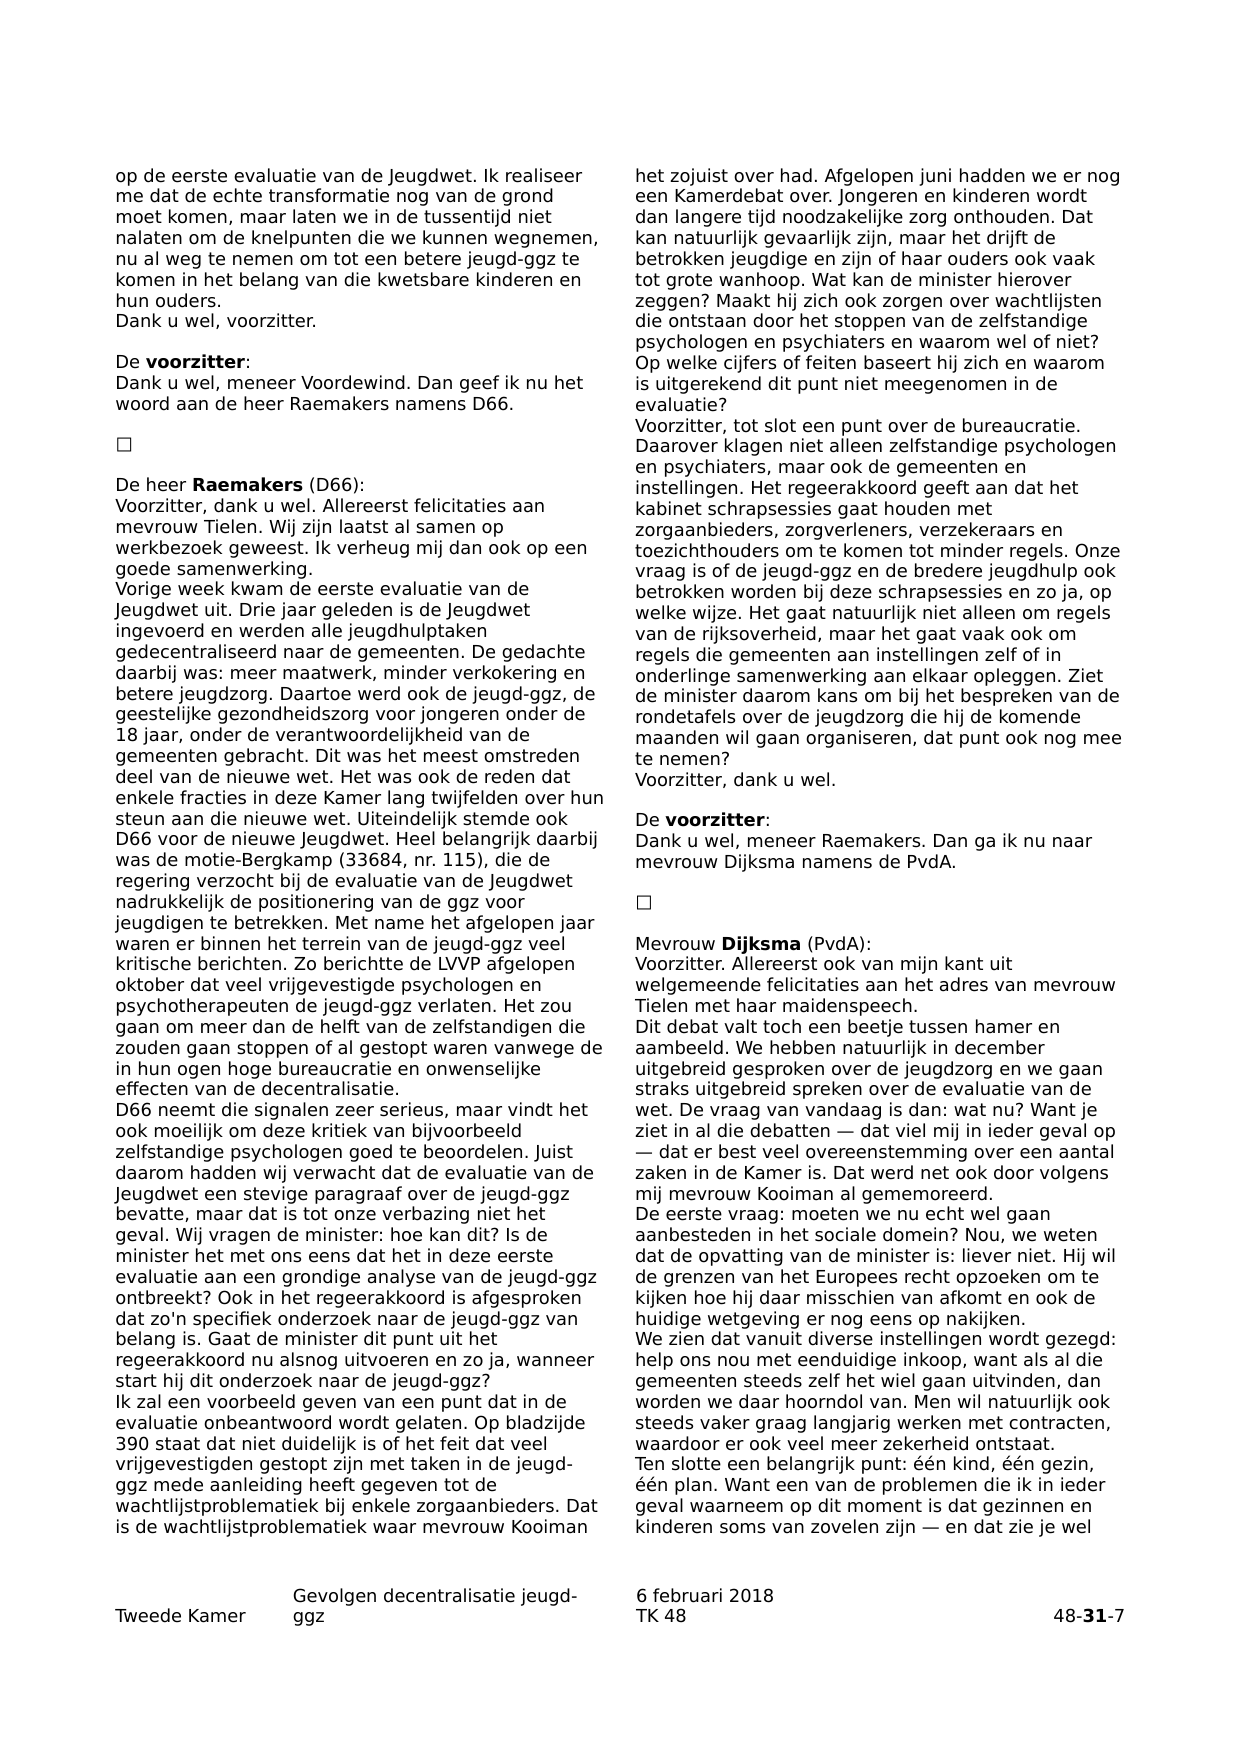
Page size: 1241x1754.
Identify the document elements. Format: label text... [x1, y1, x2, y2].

text Voorzitter, tot slot een punt over de bureaucratie. Daarover klagen niet alleen zelfstandige psychologen en psychiaters, maar ook de gemeenten en instellingen. Het regeerakkoord geeft aan dat het kabinet schrapsessies gaat houden met zorgaanbieders, zorgverleners, verzekeraars en toezichthouders om te komen tot minder regels. Onze vraag is of de jeugd-ggz en de bredere jeugdhulp ook betrokken worden bij deze schrapsessies en zo ja, op welke wijze. Het gaat natuurlijk niet alleen om regels van de rijksoverheid, maar het gaat vaak ook om regels die gemeenten aan instellingen zelf of in onderlinge samenwerking aan elkaar opleggen. Ziet de minister daarom kans om bij het bespreken van de rondetafels over de jeugdzorg die hij de komende maanden wil gaan organiseren, dat punt ook nog mee te nemen? [635, 415, 1125, 769]
text Mevrouw Dijksma (PvdA): [635, 933, 1125, 954]
text Dank u wel, meneer Raemakers. Dan ga ik nu naar mevrouw Dijksma namens de PvdA. [635, 831, 1125, 873]
text De voorzitter: [635, 810, 1125, 831]
text Voorzitter, dank u wel. Allereerst felicitaties aan mevrouw Tielen. Wij zijn laatst al samen op werkbezoek geweest. Ik verheug mij dan ook op een goede samenwerking. [115, 496, 605, 579]
text De heer Raemakers (D66): [115, 475, 605, 496]
text De voorzitter: [115, 352, 605, 373]
text Dit debat valt toch een beetje tussen hamer en aambeeld. We hebben natuurlijk in december uitgebreid gesproken over de jeugdzorg en we gaan straks uitgebreid spreken over de evaluatie van de wet. De vraag van vandaag is dan: wat nu? Want je ziet in al die debatten — dat viel mij in ieder geval op — dat er best veel overeenstemming over een aantal zaken in de Kamer is. Dat werd net ook door volgens mij mevrouw Kooiman al gememoreerd. [635, 1017, 1125, 1204]
text ⬜ [635, 893, 1125, 913]
text Dank u wel, voorzitter. [115, 311, 605, 332]
text De eerste vraag: moeten we nu echt wel gaan aanbesteden in het sociale domein? Nou, we weten dat de opvatting van de minister is: liever niet. Hij wil de grenzen van het Europees recht opzoeken om te kijken hoe hij daar misschien van afkomt en ook de huidige wetgeving er nog eens op nakijken. [635, 1204, 1125, 1329]
text D66 neemt die signalen zeer serieus, maar vindt het ook moeilijk om deze kritiek van bijvoorbeeld zelfstandige psychologen goed te beoordelen. Juist daarom hadden wij verwacht dat de evaluatie van de Jeugdwet een stevige paragraaf over de jeugd-ggz bevatte, maar dat is tot onze verbazing niet het geval. Wij vragen de minister: hoe kan dit? Is de minister het met ons eens dat het in deze eerste evaluatie aan een grondige analyse van de jeugd-ggz ontbreekt? Ook in het regeerakkoord is afgesproken dat zo'n specifiek onderzoek naar de jeugd-ggz van belang is. Gaat de minister dit punt uit het regeerakkoord nu alsnog uitvoeren en zo ja, wanneer start hij dit onderzoek naar de jeugd-ggz? [115, 1100, 605, 1392]
text het zojuist over had. Afgelopen juni hadden we er nog een Kamerdebat over. Jongeren en kinderen wordt dan langere tijd noodzakelijke zorg onthouden. Dat kan natuurlijk gevaarlijk zijn, maar het drijft de betrokken jeugdige en zijn of haar ouders ook vaak tot grote wanhoop. Wat kan de minister hierover zeggen? Maakt hij zich ook zorgen over wachtlijsten die ontstaan door het stoppen van de zelfstandige psychologen en psychiaters en waarom wel of niet? Op welke cijfers of feiten baseert hij zich en waarom is uitgerekend dit punt niet meegenomen in de evaluatie? [635, 165, 1125, 415]
text We zien dat vanuit diverse instellingen wordt gezegd: help ons nou met eenduidige inkoop, want als al die gemeenten steeds zelf het wiel gaan uitvinden, dan worden we daar hoorndol van. Men wil natuurlijk ook steeds vaker graag langjarig werken met contracten, waardoor er ook veel meer zekerheid ontstaat. [635, 1329, 1125, 1454]
text ⬜ [115, 434, 605, 455]
text Dank u wel, meneer Voordewind. Dan geef ik nu het woord aan de heer Raemakers namens D66. [115, 373, 605, 414]
text Voorzitter. Allereerst ook van mijn kant uit welgemeende felicitaties aan het adres van mevrouw Tielen met haar maidenspeech. [635, 954, 1125, 1017]
text op de eerste evaluatie van de Jeugdwet. Ik realiseer me dat de echte transformatie nog van de grond moet komen, maar laten we in de tussentijd niet nalaten om de knelpunten die we kunnen wegnemen, nu al weg te nemen om tot een betere jeugd-ggz te komen in het belang van die kwetsbare kinderen en hun ouders. [115, 165, 605, 311]
text Vorige week kwam de eerste evaluatie van de Jeugdwet uit. Drie jaar geleden is de Jeugdwet ingevoerd en werden alle jeugdhulptaken gedecentraliseerd naar de gemeenten. De gedachte daarbij was: meer maatwerk, minder verkokering en betere jeugdzorg. Daartoe werd ook de jeugd-ggz, de geestelijke gezondheidszorg voor jongeren onder de 18 jaar, onder de verantwoordelijkheid van de gemeenten gebracht. Dit was het meest omstreden deel van de nieuwe wet. Het was ook de reden dat enkele fracties in deze Kamer lang twijfelden over hun steun aan die nieuwe wet. Uiteindelijk stemde ook D66 voor de nieuwe Jeugdwet. Heel belangrijk daarbij was de motie-Bergkamp (33684, nr. 115), die de regering verzocht bij de evaluatie van de Jeugdwet nadrukkelijk de positionering van de ggz voor jeugdigen te betrekken. Met name het afgelopen jaar waren er binnen het terrein van de jeugd-ggz veel kritische berichten. Zo berichtte de LVVP afgelopen oktober dat veel vrijgevestigde psychologen en psychotherapeuten de jeugd-ggz verlaten. Het zou gaan om meer dan de helft van de zelfstandigen die zouden gaan stoppen of al gestopt waren vanwege de in hun ogen hoge bureaucratie en onwenselijke effecten van de decentralisatie. [115, 579, 605, 1100]
text Voorzitter, dank u wel. [635, 769, 1125, 790]
text Ik zal een voorbeeld geven van een punt dat in de evaluatie onbeantwoord wordt gelaten. Op bladzijde 390 staat dat niet duidelijk is of het feit dat veel vrijgevestigden gestopt zijn met taken in de jeugd-ggz mede aanleiding heeft gegeven tot de wachtlijstproblematiek bij enkele zorgaanbieders. Dat is de wachtlijstproblematiek waar mevrouw Kooiman [115, 1392, 605, 1537]
text Ten slotte een belangrijk punt: één kind, één gezin, één plan. Want een van de problemen die ik in ieder geval waarneem op dit moment is dat gezinnen en kinderen soms van zovelen zijn — en dat zie je wel [635, 1454, 1125, 1537]
